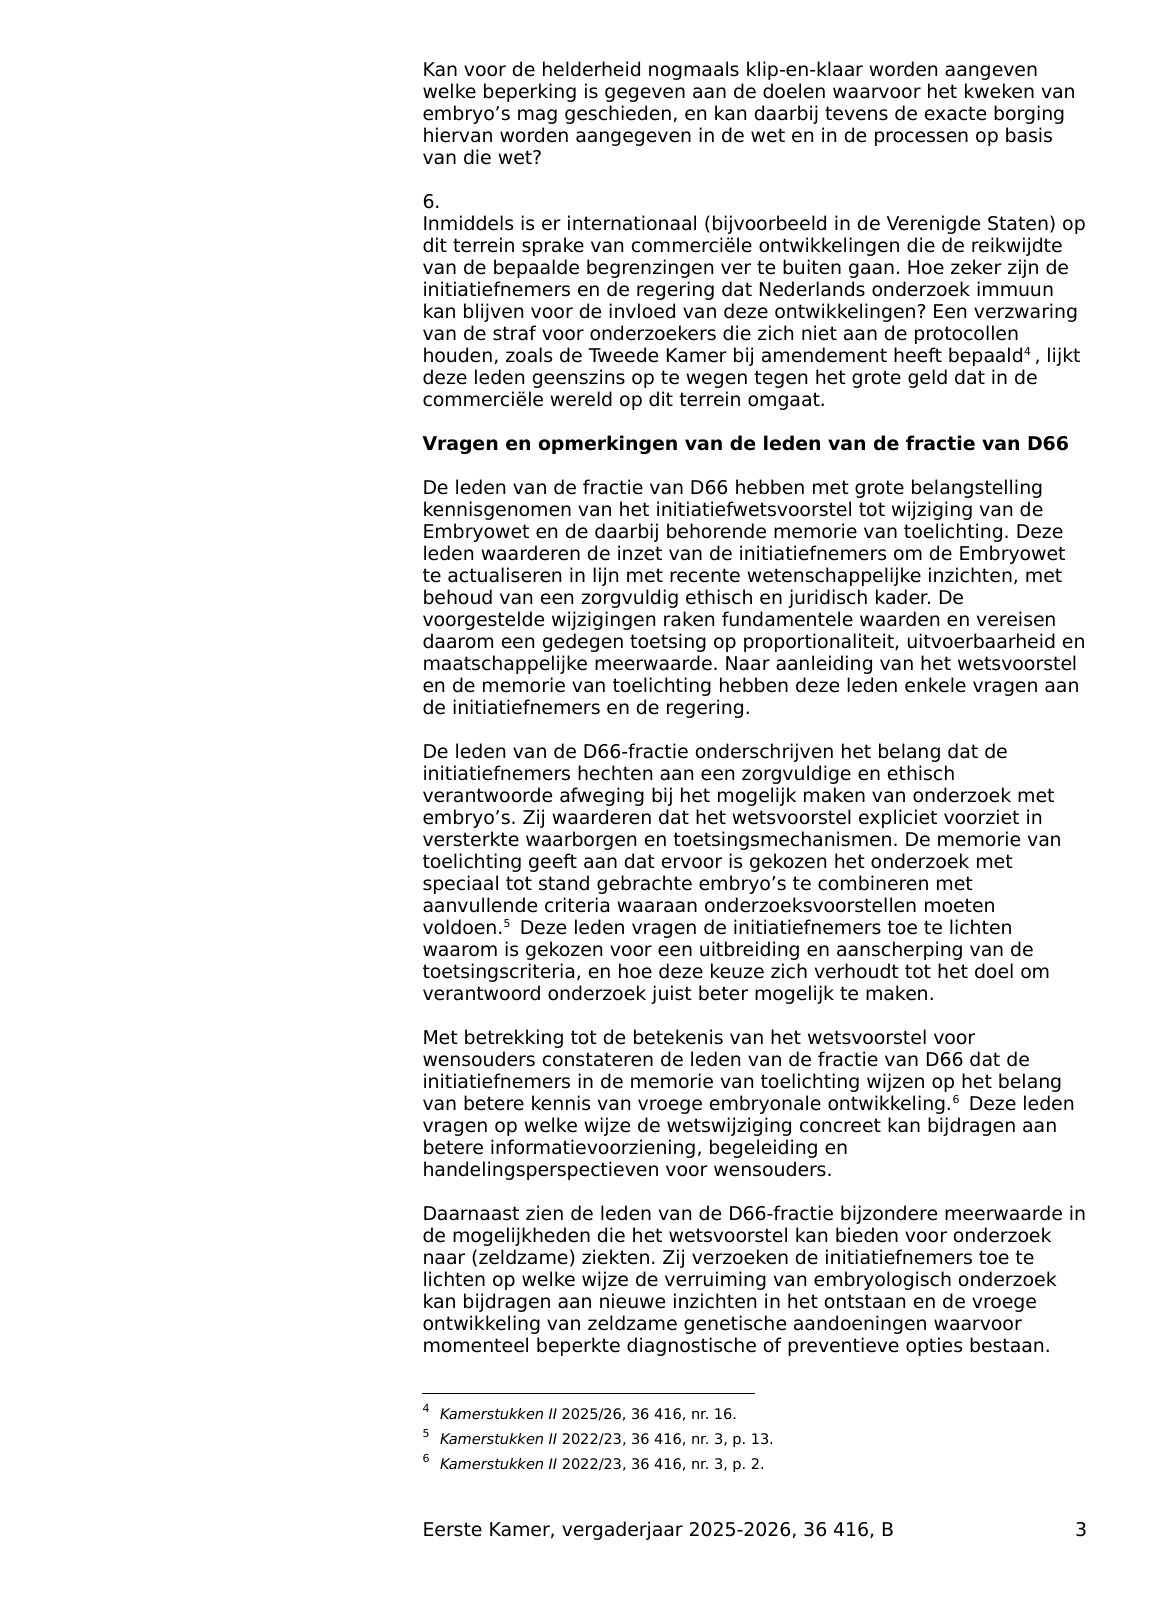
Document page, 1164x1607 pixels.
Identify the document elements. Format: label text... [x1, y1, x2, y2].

text De leden van de fractie van D66 hebben met grote belangstelling kennisgenomen van het initiatiefwetsvoorstel tot wijziging van de Embryowet en de daarbij behorende memorie van toelichting. Deze leden waarderen de inzet van de initiatiefnemers om de Embryowet te actualiseren in lijn met recente wetenschappelijke inzichten, met behoud van een zorgvuldig ethisch en juridisch kader. De voorgestelde wijzigingen raken fundamentele waarden en vereisen daarom een gedegen toetsing op proportionaliteit, uitvoerbaarheid en maatschappelijke meerwaarde. Naar aanleiding van het wetsvoorstel en de memorie van toelichting hebben deze leden enkele vragen aan de initiatiefnemers en de regering. [422, 477, 1087, 719]
text Kamerstukken II 2025/26, 36 416, nr. 16. [422, 1402, 1087, 1424]
text 6. [422, 191, 1087, 213]
text Kamerstukken II 2022/23, 36 416, nr. 3, p. 13. [422, 1427, 1087, 1449]
text De leden van de D66-fractie onderschrijven het belang dat de initiatiefnemers hechten aan een zorgvuldige en ethisch verantwoorde afweging bij het mogelijk maken van onderzoek met embryo’s. Zij waarderen dat het wetsvoorstel expliciet voorziet in versterkte waarborgen en toetsingsmechanismen. De memorie van toelichting geeft aan dat ervoor is gekozen het onderzoek met speciaal tot stand gebrachte embryo’s te combineren met aanvullende criteria waaraan onderzoeksvoorstellen moeten voldoen. Deze leden vragen de initiatiefnemers toe te lichten waarom is gekozen voor een uitbreiding en aanscherping van de toetsingscriteria, en hoe deze keuze zich verhoudt tot het doel om verantwoord onderzoek juist beter mogelijk te maken. [422, 741, 1087, 1005]
text Met betrekking tot de betekenis van het wetsvoorstel voor wensouders constateren de leden van de fractie van D66 dat de initiatiefnemers in de memorie van toelichting wijzen op het belang van betere kennis van vroege embryonale ontwikkeling. Deze leden vragen op welke wijze de wetswijziging concreet kan bijdragen aan betere informatievoorziening, begeleiding en handelingsperspectieven voor wensouders. [422, 1027, 1087, 1181]
subtitle Vragen en opmerkingen van de leden van de fractie van D66 [422, 433, 1087, 455]
text Kamerstukken II 2022/23, 36 416, nr. 3, p. 2. [422, 1452, 1087, 1474]
text Daarnaast zien de leden van de D66-fractie bijzondere meerwaarde in de mogelijkheden die het wetsvoorstel kan bieden voor onderzoek naar (zeldzame) ziekten. Zij verzoeken de initiatiefnemers toe te lichten op welke wijze de verruiming van embryologisch onderzoek kan bijdragen aan nieuwe inzichten in het ontstaan en de vroege ontwikkeling van zeldzame genetische aandoeningen waarvoor momenteel beperkte diagnostische of preventieve opties bestaan. [422, 1203, 1087, 1357]
text Kan voor de helderheid nogmaals klip-en-klaar worden aangeven welke beperking is gegeven aan de doelen waarvoor het kweken van embryo’s mag geschieden, en kan daarbij tevens de exacte borging hiervan worden aangegeven in de wet en in de processen op basis van die wet? [422, 59, 1087, 169]
text Inmiddels is er internationaal (bijvoorbeeld in de Verenigde Staten) op dit terrein sprake van commerciële ontwikkelingen die de reikwijdte van de bepaalde begrenzingen ver te buiten gaan. Hoe zeker zijn de initiatiefnemers en de regering dat Nederlands onderzoek immuun kan blijven voor de invloed van deze ontwikkelingen? Een verzwaring van de straf voor onderzoekers die zich niet aan de protocollen houden, zoals de Tweede Kamer bij amendement heeft bepaald, lijkt deze leden geenszins op te wegen tegen het grote geld dat in de commerciële wereld op dit terrein omgaat. [422, 213, 1087, 411]
